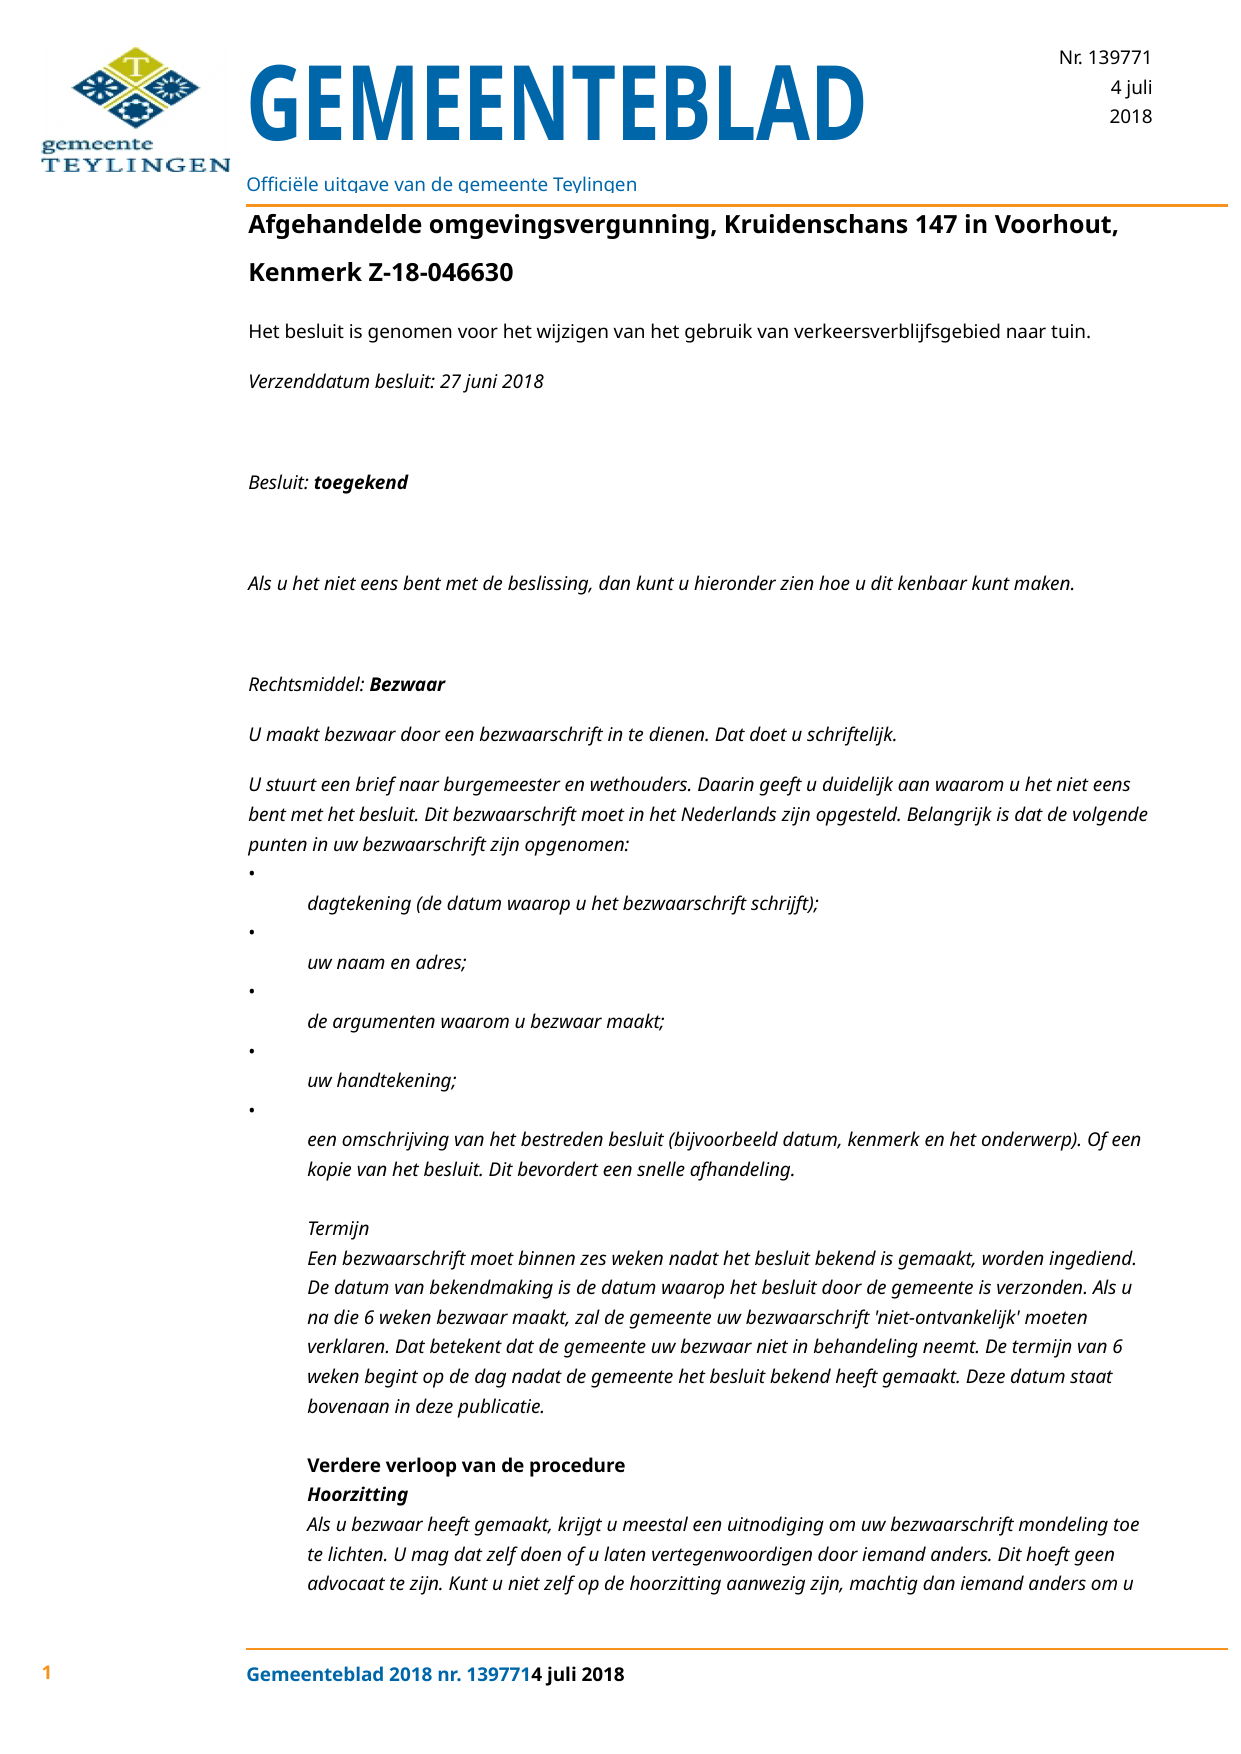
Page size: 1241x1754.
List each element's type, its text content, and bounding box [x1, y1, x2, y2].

list uw handtekening; [248, 1067, 1152, 1093]
text Verzenddatum besluit: 27 juni 2018 [248, 368, 1152, 394]
list uw naam en adres; [248, 949, 1152, 975]
picture [41, 47, 231, 172]
text Afgehandelde omgevingsvergunning, Kruidenschans 147 in Voorhout, Kenmerk Z-18-046630 [248, 207, 1152, 288]
list Hoorzitting [248, 1482, 1152, 1507]
text Als u het niet eens bent met de beslissing, dan kunt u hieronder zien hoe u dit kenbaar kunt maken. [248, 570, 1152, 596]
text Besluit: toegekend [248, 469, 1152, 495]
text U stuurt een brief naar burgemeester en wethouders. Daarin geeft u duidelijk aan waarom u het niet eens bent met het besluit. Dit bezwaarschrift moet in het Nederlands zijn opgesteld. Belangrijk is dat de volgende punten in uw bezwaarschrift zijn opgenomen: [248, 772, 1152, 857]
list dagtekening (de datum waarop u het bezwaarschrift schrijft); [248, 890, 1152, 916]
list Verdere verloop van de procedure [248, 1452, 1152, 1478]
text Het besluit is genomen voor het wijzigen van het gebruik van verkeersverblijfsgebied naar tuin. [248, 318, 1152, 344]
list Een bezwaarschrift moet binnen zes weken nadat het besluit bekend is gemaakt, worden ingediend. De datum van bekendmaking is de datum waarop het besluit door de gemeente is verzonden. Als u na die 6 weken bezwaar maakt, zal de gemeente uw bezwaarschrift 'niet-ontvankelijk' moeten verklaren. Dat betekent dat de gemeente uw bezwaar niet in behandeling neemt. De termijn van 6 weken begint op de dag nadat de gemeente het besluit bekend heeft gemaakt. Deze datum staat bovenaan in deze publicatie. [248, 1245, 1152, 1419]
list de argumenten waarom u bezwaar maakt; [248, 1008, 1152, 1034]
list Termijn [248, 1215, 1152, 1241]
list Als u bezwaar heeft gemaakt, krijgt u meestal een uitnodiging om uw bezwaarschrift mondeling toe te lichten. U mag dat zelf doen of u laten vertegenwoordigen door iemand anders. Dit hoeft geen advocaat te zijn. Kunt u niet zelf op de hoorzitting aanwezig zijn, machtig dan iemand anders om u [248, 1511, 1152, 1596]
text U maakt bezwaar door een bezwaarschrift in te dienen. Dat doet u schriftelijk. [248, 721, 1152, 747]
text Rechtsmiddel: Bezwaar [248, 671, 1152, 697]
list een omschrijving van het bestreden besluit (bijvoorbeeld datum, kenmerk en het onderwerp). Of een kopie van het besluit. Dit bevordert een snelle afhandeling. [248, 1127, 1152, 1182]
